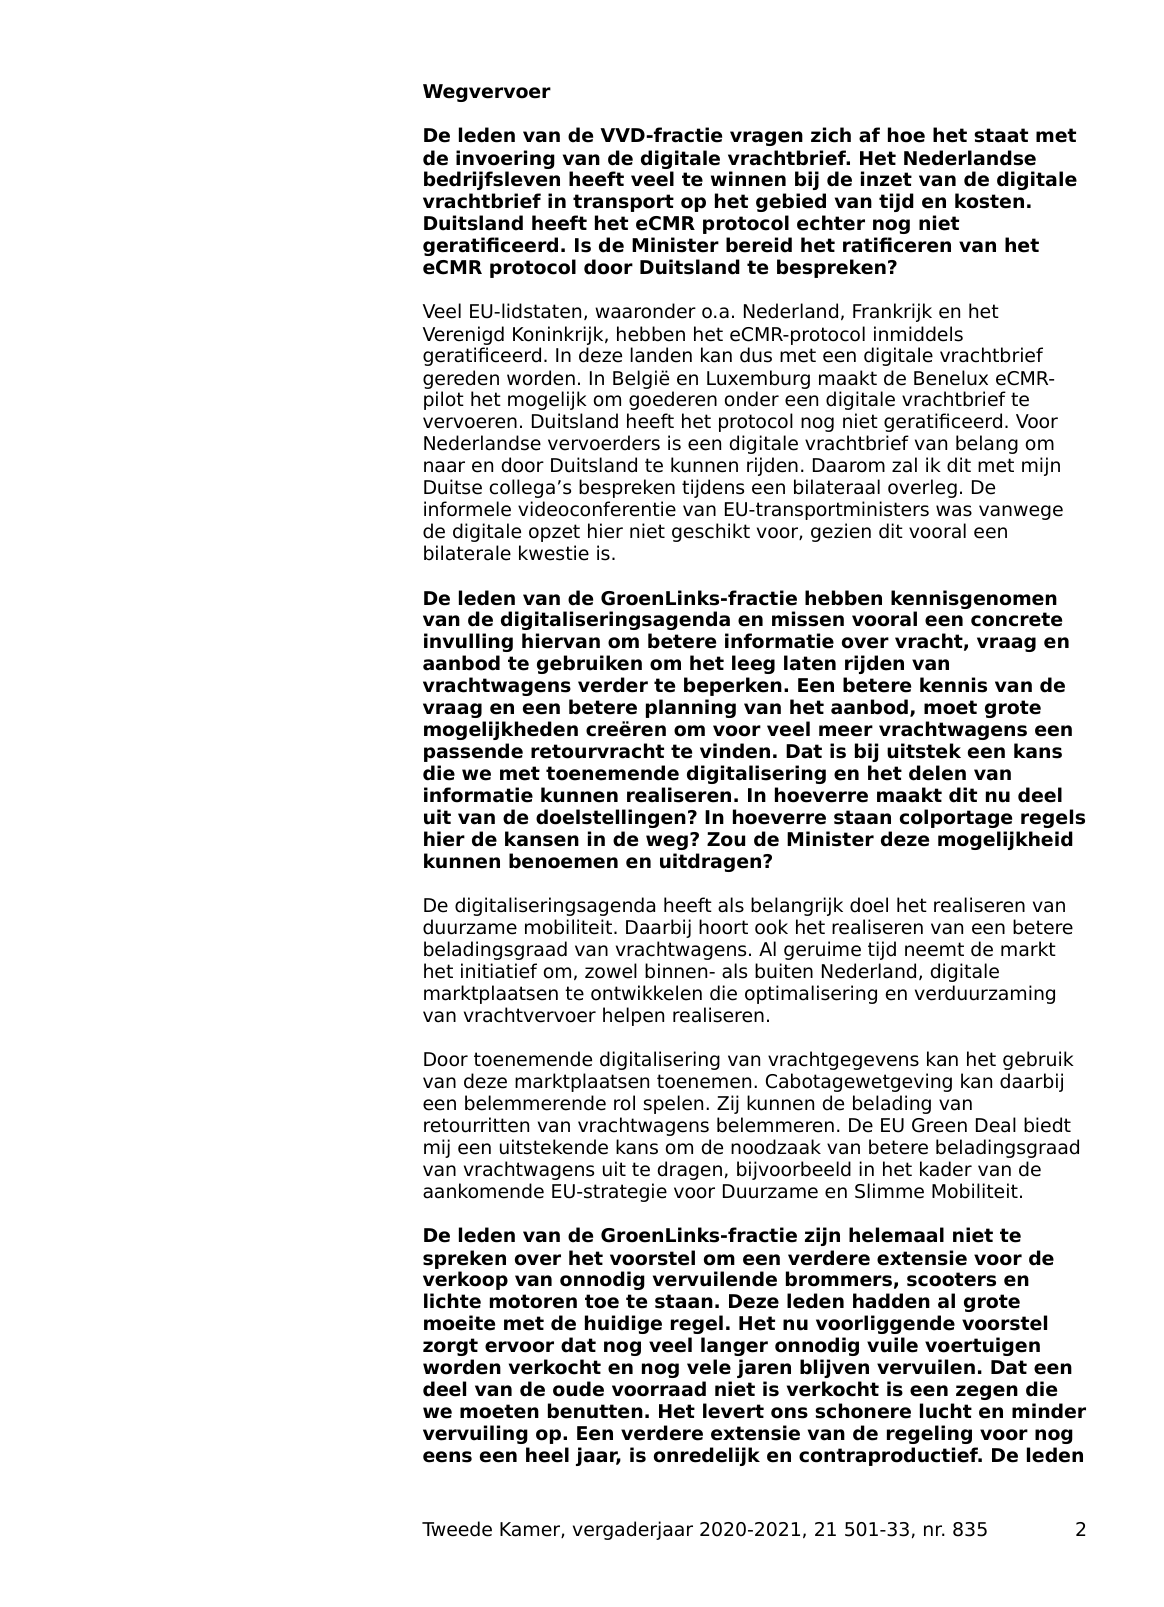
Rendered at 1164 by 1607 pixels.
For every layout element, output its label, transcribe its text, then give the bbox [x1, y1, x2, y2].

text De leden van de GroenLinks-fractie hebben kennisgenomen van de digitaliseringsagenda en missen vooral een concrete invulling hiervan om betere informatie over vracht, vraag en aanbod te gebruiken om het leeg laten rijden van vrachtwagens verder te beperken. Een betere kennis van de vraag en een betere planning van het aanbod, moet grote mogelijkheden creëren om voor veel meer vrachtwagens een passende retourvracht te vinden. Dat is bij uitstek een kans die we met toenemende digitalisering en het delen van informatie kunnen realiseren. In hoeverre maakt dit nu deel uit van de doelstellingen? In hoeverre staan colportage regels hier de kansen in de weg? Zou de Minister deze mogelijkheid kunnen benoemen en uitdragen? [422, 587, 1087, 873]
subtitle Wegvervoer [422, 81, 1087, 103]
text De leden van de GroenLinks-fractie zijn helemaal niet te spreken over het voorstel om een verdere extensie voor de verkoop van onnodig vervuilende brommers, scooters en lichte motoren toe te staan. Deze leden hadden al grote moeite met de huidige regel. Het nu voorliggende voorstel zorgt ervoor dat nog veel langer onnodig vuile voertuigen worden verkocht en nog vele jaren blijven vervuilen. Dat een deel van de oude voorraad niet is verkocht is een zegen die we moeten benutten. Het levert ons schonere lucht en minder vervuiling op. Een verdere extensie van de regeling voor nog eens een heel jaar, is onredelijk en contraproductief. De leden [422, 1225, 1087, 1467]
text Veel EU-lidstaten, waaronder o.a. Nederland, Frankrijk en het Verenigd Koninkrijk, hebben het eCMR-protocol inmiddels geratificeerd. In deze landen kan dus met een digitale vrachtbrief gereden worden. In België en Luxemburg maakt de Benelux eCMR-pilot het mogelijk om goederen onder een digitale vrachtbrief te vervoeren. Duitsland heeft het protocol nog niet geratificeerd. Voor Nederlandse vervoerders is een digitale vrachtbrief van belang om naar en door Duitsland te kunnen rijden. Daarom zal ik dit met mijn Duitse collega’s bespreken tijdens een bilateraal overleg. De informele videoconferentie van EU-transportministers was vanwege de digitale opzet hier niet geschikt voor, gezien dit vooral een bilaterale kwestie is. [422, 301, 1087, 565]
text De leden van de VVD-fractie vragen zich af hoe het staat met de invoering van de digitale vrachtbrief. Het Nederlandse bedrijfsleven heeft veel te winnen bij de inzet van de digitale vrachtbrief in transport op het gebied van tijd en kosten. Duitsland heeft het eCMR protocol echter nog niet geratificeerd. Is de Minister bereid het ratificeren van het eCMR protocol door Duitsland te bespreken? [422, 125, 1087, 279]
text De digitaliseringsagenda heeft als belangrijk doel het realiseren van duurzame mobiliteit. Daarbij hoort ook het realiseren van een betere beladingsgraad van vrachtwagens. Al geruime tijd neemt de markt het initiatief om, zowel binnen- als buiten Nederland, digitale marktplaatsen te ontwikkelen die optimalisering en verduurzaming van vrachtvervoer helpen realiseren. [422, 895, 1087, 1027]
text Door toenemende digitalisering van vrachtgegevens kan het gebruik van deze marktplaatsen toenemen. Cabotagewetgeving kan daarbij een belemmerende rol spelen. Zij kunnen de belading van retourritten van vrachtwagens belemmeren. De EU Green Deal biedt mij een uitstekende kans om de noodzaak van betere beladingsgraad van vrachtwagens uit te dragen, bijvoorbeeld in het kader van de aankomende EU-strategie voor Duurzame en Slimme Mobiliteit. [422, 1049, 1087, 1203]
